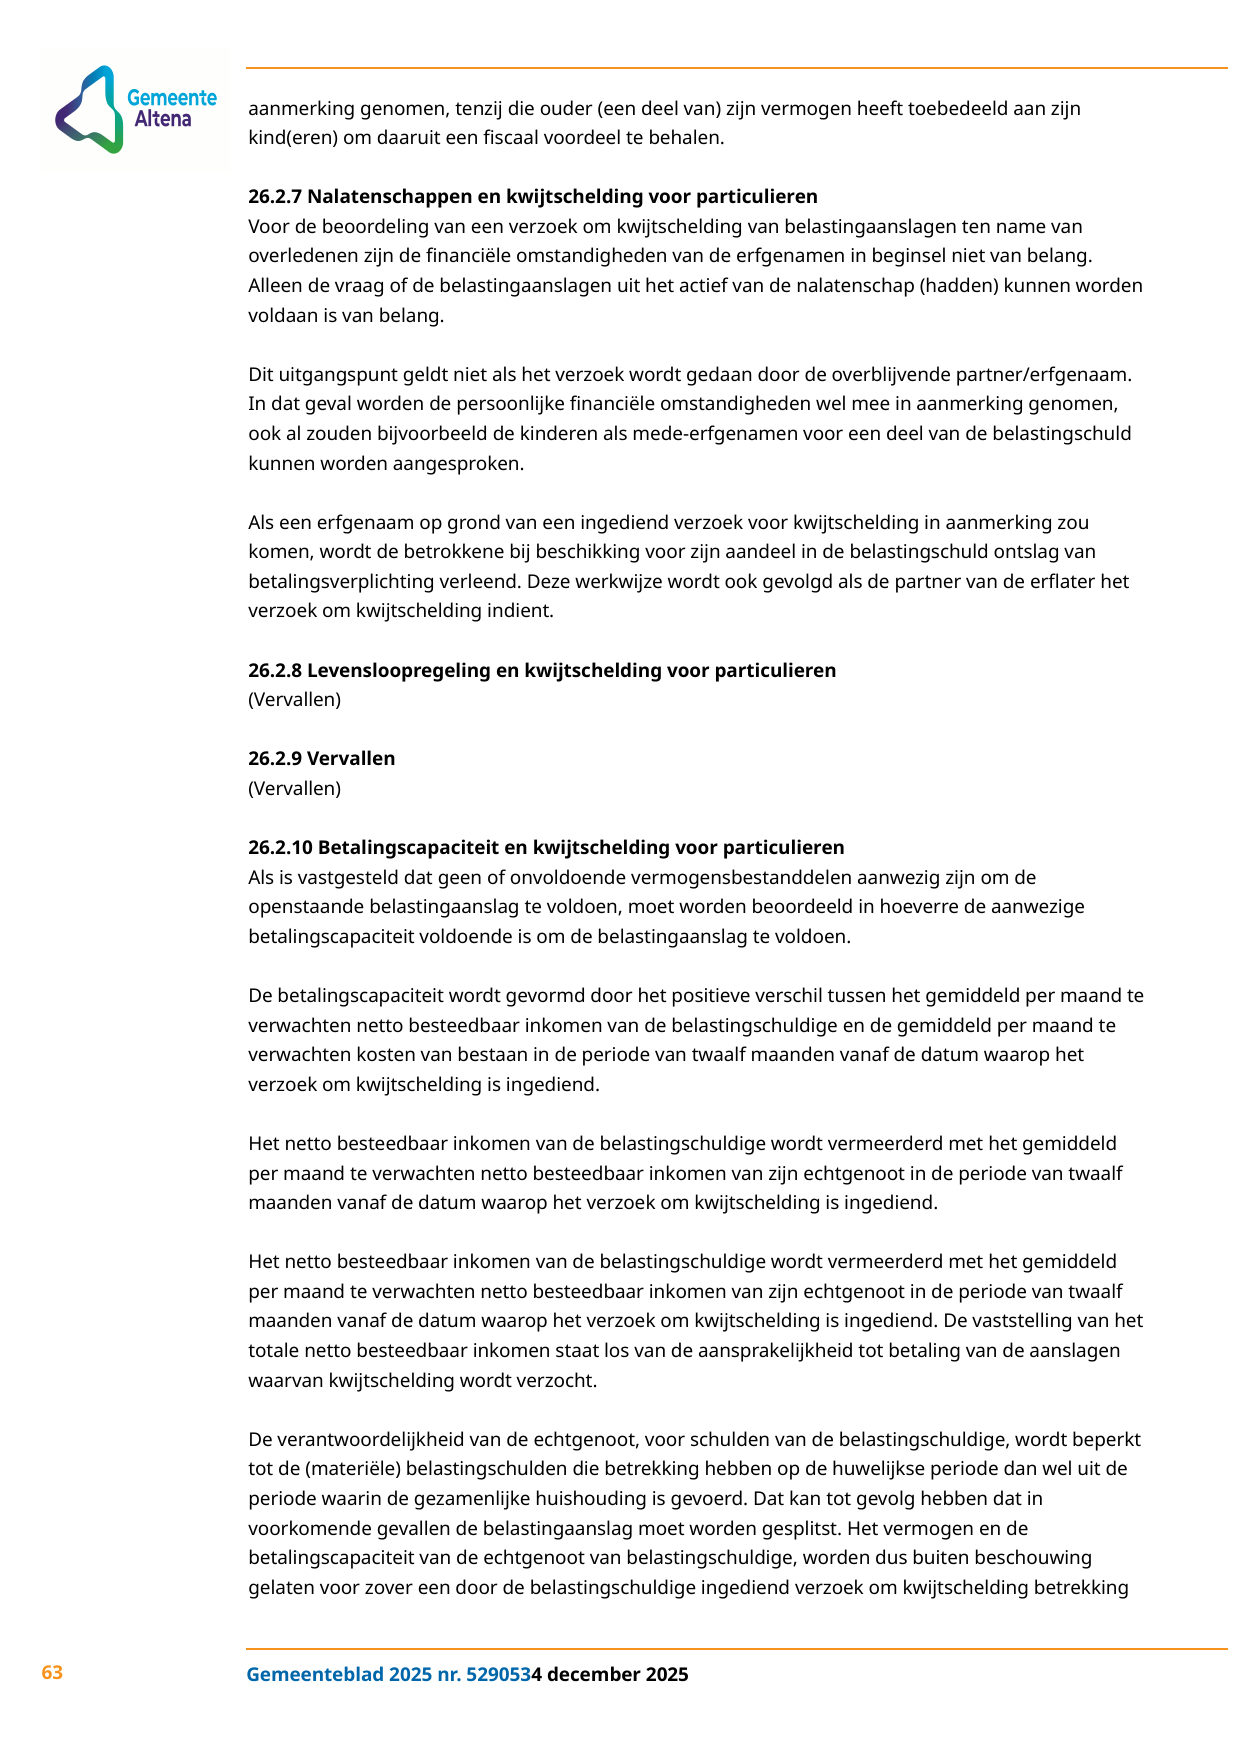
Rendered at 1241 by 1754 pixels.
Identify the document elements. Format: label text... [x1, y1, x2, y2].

text 26.2.9 Vervallen [248, 746, 1152, 771]
text Voor de beoordeling van een verzoek om kwijtschelding van belastingaanslagen ten name van overledenen zijn de financiële omstandigheden van de erfgenamen in beginsel niet van belang. Alleen de vraag of de belastingaanslagen uit het actief van de nalatenschap (hadden) kunnen worden voldaan is van belang. [248, 213, 1152, 328]
text De betalingscapaciteit wordt gevormd door het positieve verschil tussen het gemiddeld per maand te verwachten netto besteedbaar inkomen van de belastingschuldige en de gemiddeld per maand te verwachten kosten van bestaan in de periode van twaalf maanden vanaf de datum waarop het verzoek om kwijtschelding is ingediend. [248, 982, 1152, 1097]
text Dit uitgangspunt geldt niet als het verzoek wordt gedaan door de overblijvende partner/erfgenaam. In dat geval worden de persoonlijke financiële omstandigheden wel mee in aanmerking genomen, ook al zouden bijvoorbeeld de kinderen als mede-erfgenamen voor een deel van de belastingschuld kunnen worden aangesproken. [248, 361, 1152, 476]
text 26.2.8 Levensloopregeling en kwijtschelding voor particulieren [248, 657, 1152, 683]
text Het netto besteedbaar inkomen van de belastingschuldige wordt vermeerderd met het gemiddeld per maand te verwachten netto besteedbaar inkomen van zijn echtgenoot in de periode van twaalf maanden vanaf de datum waarop het verzoek om kwijtschelding is ingediend. De vaststelling van het totale netto besteedbaar inkomen staat los van de aansprakelijkheid tot betaling van de aanslagen waarvan kwijtschelding wordt verzocht. [248, 1248, 1152, 1393]
text Als een erfgenaam op grond van een ingediend verzoek voor kwijtschelding in aanmerking zou komen, wordt de betrokkene bij beschikking voor zijn aandeel in de belastingschuld ontslag van betalingsverplichting verleend. Deze werkwijze wordt ook gevolgd als de partner van de erflater het verzoek om kwijtschelding indient. [248, 509, 1152, 623]
text De verantwoordelijkheid van de echtgenoot, voor schulden van de belastingschuldige, wordt beperkt tot de (materiële) belastingschulden die betrekking hebben op de huwelijkse periode dan wel uit de periode waarin de gezamenlijke huishouding is gevoerd. Dat kan tot gevolg hebben dat in voorkomende gevallen de belastingaanslag moet worden gesplitst. Het vermogen en de betalingscapaciteit van de echtgenoot van belastingschuldige, worden dus buiten beschouwing gelaten voor zover een door de belastingschuldige ingediend verzoek om kwijtschelding betrekking [248, 1426, 1152, 1600]
picture [41, 47, 231, 172]
text (Vervallen) [248, 686, 1152, 712]
text (Vervallen) [248, 775, 1152, 801]
text Het netto besteedbaar inkomen van de belastingschuldige wordt vermeerderd met het gemiddeld per maand te verwachten netto besteedbaar inkomen van zijn echtgenoot in de periode van twaalf maanden vanaf de datum waarop het verzoek om kwijtschelding is ingediend. [248, 1130, 1152, 1215]
text Als is vastgesteld dat geen of onvoldoende vermogensbestanddelen aanwezig zijn om de openstaande belastingaanslag te voldoen, moet worden beoordeeld in hoeverre de aanwezige betalingscapaciteit voldoende is om de belastingaanslag te voldoen. [248, 864, 1152, 949]
text 26.2.7 Nalatenschappen en kwijtschelding voor particulieren [248, 183, 1152, 209]
text 26.2.10 Betalingscapaciteit en kwijtschelding voor particulieren [248, 834, 1152, 860]
text aanmerking genomen, tenzij die ouder (een deel van) zijn vermogen heeft toebedeeld aan zijn kind(eren) om daaruit een fiscaal voordeel te behalen. [248, 95, 1152, 150]
